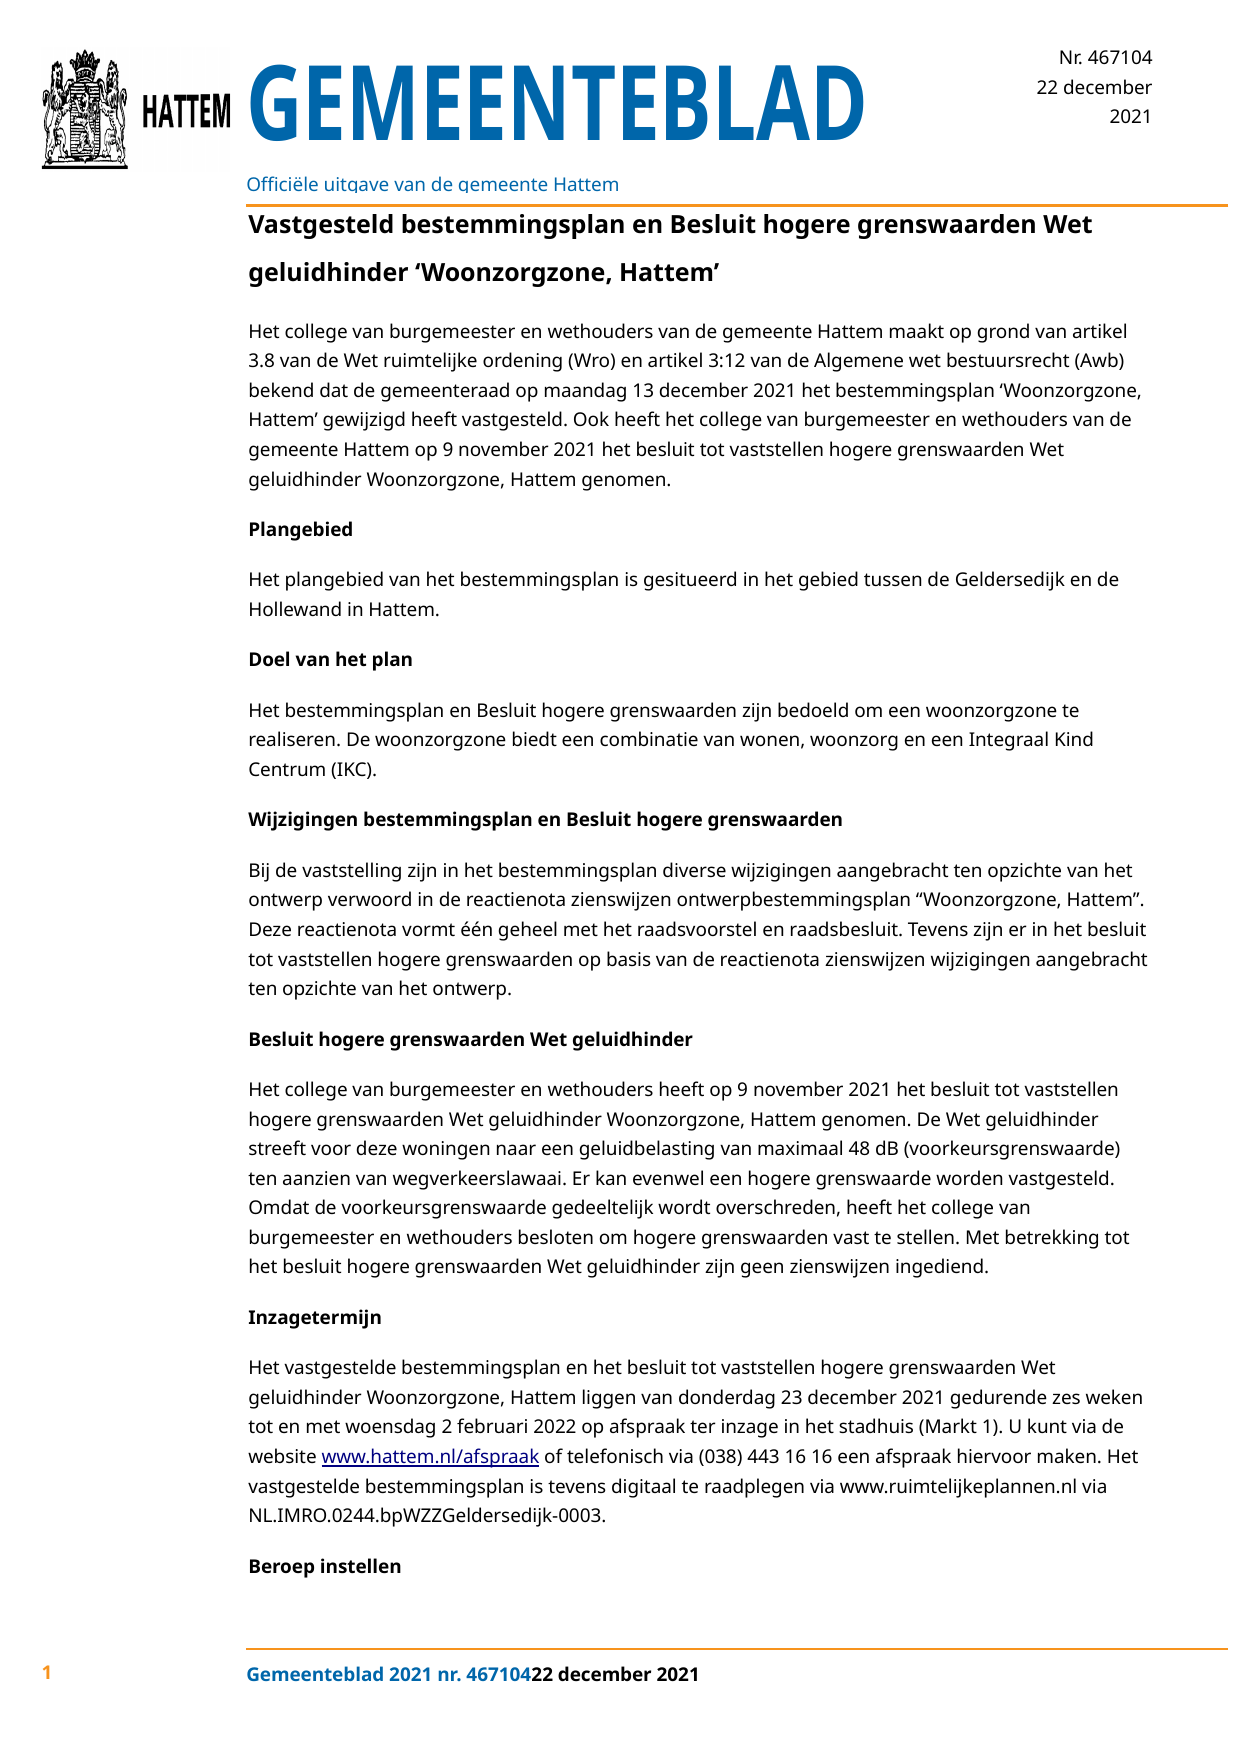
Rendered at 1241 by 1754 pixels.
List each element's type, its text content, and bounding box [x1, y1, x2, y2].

text Plangebied [248, 516, 1152, 542]
text Vastgesteld bestemmingsplan en Besluit hogere grenswaarden Wet geluidhinder ‘Woonzorgzone, Hattem’ [248, 207, 1152, 288]
picture [41, 47, 231, 172]
text Het college van burgemeester en wethouders heeft op 9 november 2021 het besluit tot vaststellen hogere grenswaarden Wet geluidhinder Woonzorgzone, Hattem genomen. De Wet geluidhinder streeft voor deze woningen naar een geluidbelasting van maximaal 48 dB (voorkeursgrenswaarde) ten aanzien van wegverkeerslawaai. Er kan evenwel een hogere grenswaarde worden vastgesteld. Omdat de voorkeursgrenswaarde gedeeltelijk wordt overschreden, heeft het college van burgemeester en wethouders besloten om hogere grenswaarden vast te stellen. Met betrekking tot het besluit hogere grenswaarden Wet geluidhinder zijn geen zienswijzen ingediend. [248, 1076, 1152, 1279]
text Het bestemmingsplan en Besluit hogere grenswaarden zijn bedoeld om een woonzorgzone te realiseren. De woonzorgzone biedt een combinatie van wonen, woonzorg en een Integraal Kind Centrum (IKC). [248, 697, 1152, 782]
text Wijzigingen bestemmingsplan en Besluit hogere grenswaarden [248, 807, 1152, 832]
text Bij de vaststelling zijn in het bestemmingsplan diverse wijzigingen aangebracht ten opzichte van het ontwerp verwoord in de reactienota zienswijzen ontwerpbestemmingsplan “Woonzorgzone, Hattem”. Deze reactienota vormt één geheel met het raadsvoorstel en raadsbesluit. Tevens zijn er in het besluit tot vaststellen hogere grenswaarden op basis van de reactienota zienswijzen wijzigingen aangebracht ten opzichte van het ontwerp. [248, 857, 1152, 1001]
text Besluit hogere grenswaarden Wet geluidhinder [248, 1026, 1152, 1052]
text Het college van burgemeester en wethouders van de gemeente Hattem maakt op grond van artikel 3.8 van de Wet ruimtelijke ordening (Wro) en artikel 3:12 van de Algemene wet bestuursrecht (Awb) bekend dat de gemeenteraad op maandag 13 december 2021 het bestemmingsplan ‘Woonzorgzone, Hattem’ gewijzigd heeft vastgesteld. Ook heeft het college van burgemeester en wethouders van de gemeente Hattem op 9 november 2021 het besluit tot vaststellen hogere grenswaarden Wet geluidhinder Woonzorgzone, Hattem genomen. [248, 318, 1152, 492]
text Beroep instellen [248, 1553, 1152, 1579]
text Inzagetermijn [248, 1304, 1152, 1330]
text Het vastgestelde bestemmingsplan en het besluit tot vaststellen hogere grenswaarden Wet geluidhinder Woonzorgzone, Hattem liggen van donderdag 23 december 2021 gedurende zes weken tot en met woensdag 2 februari 2022 op afspraak ter inzage in het stadhuis (Markt 1). U kunt via de website www.hattem.nl/afspraak of telefonisch via (038) 443 16 16 een afspraak hiervoor maken. Het vastgestelde bestemmingsplan is tevens digitaal te raadplegen via www.ruimtelijkeplannen.nl via NL.IMRO.0244.bpWZZGeldersedijk-0003. [248, 1354, 1152, 1528]
text Het plangebied van het bestemmingsplan is gesitueerd in het gebied tussen de Geldersedijk en de Hollewand in Hattem. [248, 567, 1152, 622]
text Doel van het plan [248, 647, 1152, 672]
